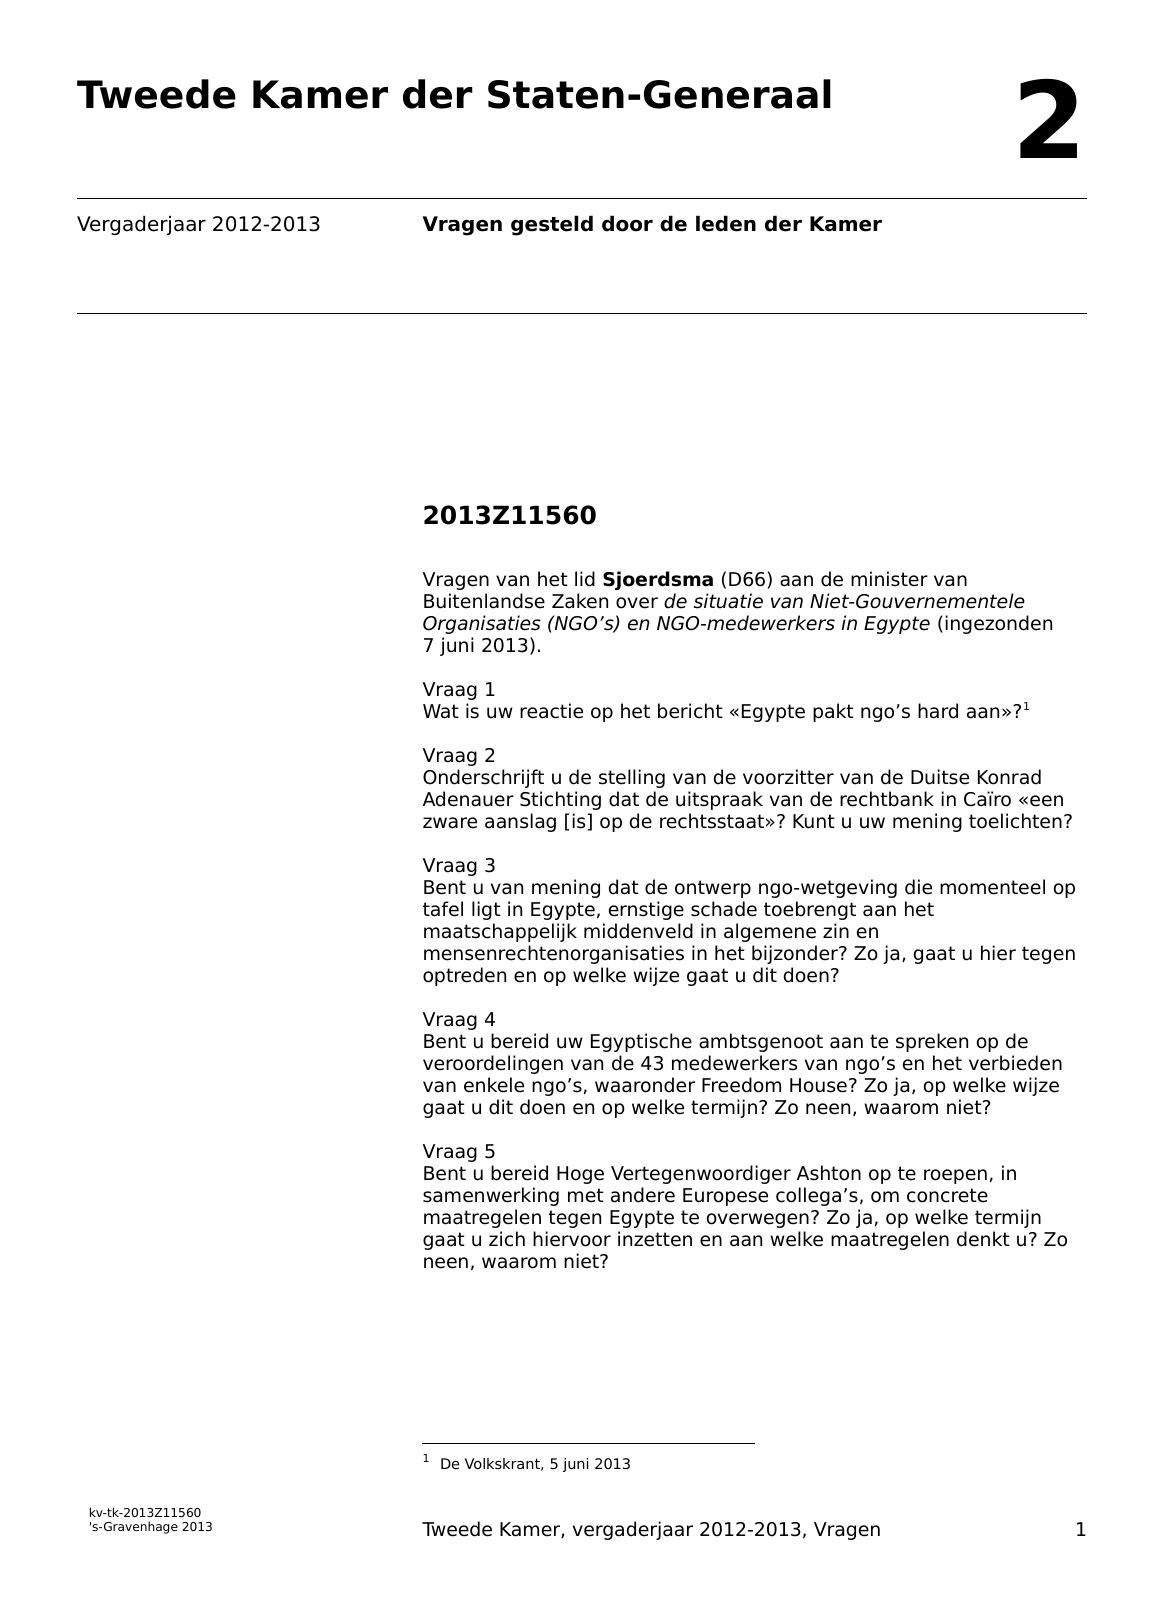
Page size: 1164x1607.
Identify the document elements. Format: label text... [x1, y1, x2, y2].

text Bent u bereid Hoge Vertegenwoordiger Ashton op te roepen, in samenwerking met andere Europese collega’s, om concrete maatregelen tegen Egypte te overwegen? Zo ja, op welke termijn gaat u zich hiervoor inzetten en aan welke maatregelen denkt u? Zo neen, waarom niet? [422, 1163, 1087, 1273]
table_header 2 [886, 59, 1087, 198]
text Vraag 2 [422, 745, 1087, 767]
table_cell Vragen gesteld door de leden der Kamer [422, 199, 1087, 313]
text Bent u van mening dat de ontwerp ngo-wetgeving die momenteel op tafel ligt in Egypte, ernstige schade toebrengt aan het maatschappelijk middenveld in algemene zin en mensenrechtenorganisaties in het bijzonder? Zo ja, gaat u hier tegen optreden en op welke wijze gaat u dit doen? [422, 877, 1087, 987]
text kv-tk-2013Z11560 [88, 1506, 323, 1520]
table_cell Vergaderjaar 2012-2013 [77, 199, 422, 313]
text Onderschrijft u de stelling van de voorzitter van de Duitse Konrad Adenauer Stichting dat de uitspraak van de rechtbank in Caïro «een zware aanslag [is] op de rechtsstaat»? Kunt u uw mening toelichten? [422, 767, 1087, 833]
text De Volkskrant, 5 juni 2013 [422, 1452, 1087, 1474]
text Vraag 3 [422, 855, 1087, 877]
text Vragen van het lid Sjoerdsma (D66) aan de minister van Buitenlandse Zaken over de situatie van Niet-Gouvernementele Organisaties (NGO’s) en NGO-medewerkers in Egypte (ingezonden 7 juni 2013). [422, 569, 1087, 657]
text 's-Gravenhage 2013 [88, 1520, 323, 1534]
text Vraag 1 [422, 679, 1087, 701]
text Vraag 4 [422, 1009, 1087, 1031]
table_header Tweede Kamer der Staten-Generaal [77, 59, 886, 198]
text Bent u bereid uw Egyptische ambtsgenoot aan te spreken op de veroordelingen van de 43 medewerkers van ngo’s en het verbieden van enkele ngo’s, waaronder Freedom House? Zo ja, op welke wijze gaat u dit doen en op welke termijn? Zo neen, waarom niet? [422, 1031, 1087, 1119]
text Vraag 5 [422, 1141, 1087, 1163]
text 2013Z11560 [422, 501, 1087, 531]
text Wat is uw reactie op het bericht «Egypte pakt ngo’s hard aan»? [422, 701, 1087, 723]
